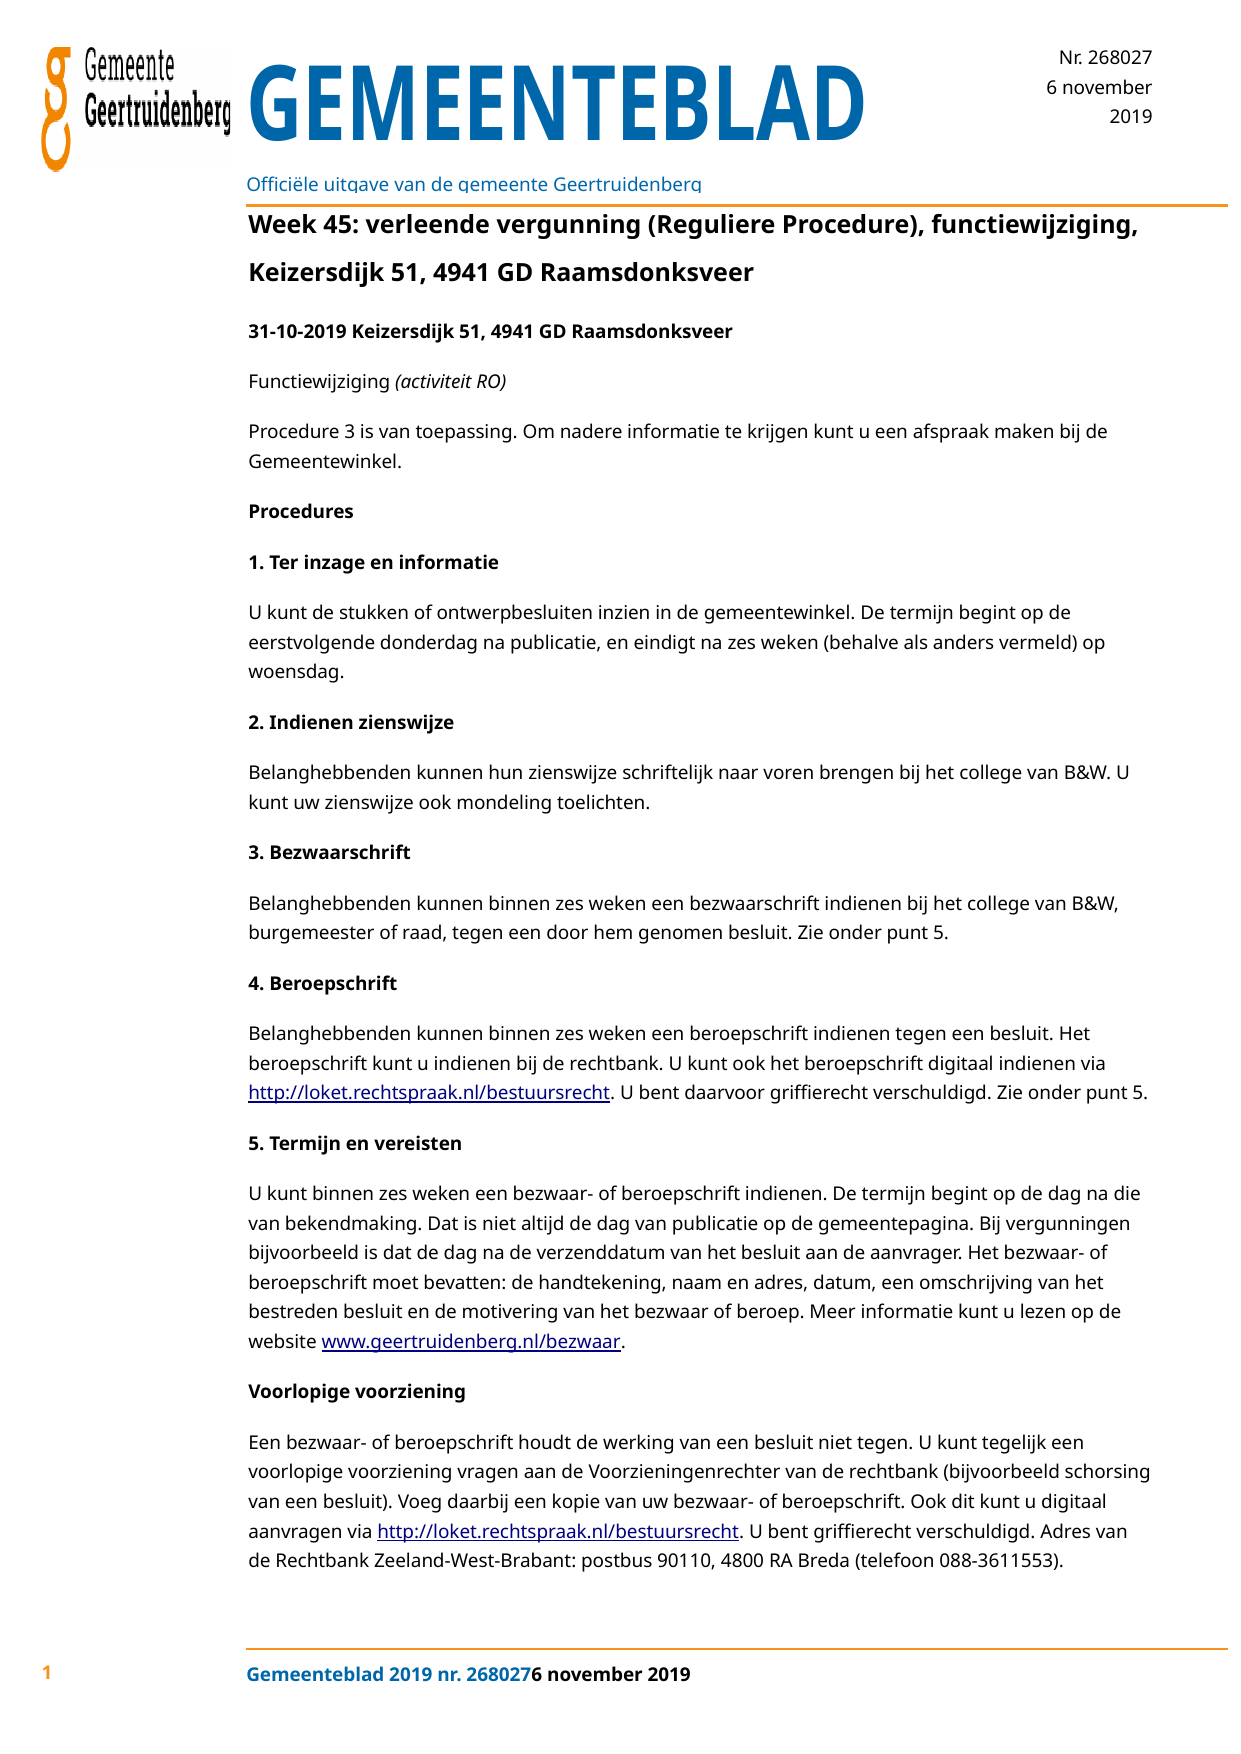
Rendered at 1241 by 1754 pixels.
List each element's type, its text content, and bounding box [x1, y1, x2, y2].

text 2. Indienen zienswijze [248, 709, 1152, 735]
text Functiewijziging (activiteit RO) [248, 368, 1152, 394]
text Belanghebbenden kunnen binnen zes weken een bezwaarschrift indienen bij het college van B&W, burgemeester of raad, tegen een door hem genomen besluit. Zie onder punt 5. [248, 890, 1152, 945]
text 5. Termijn en vereisten [248, 1130, 1152, 1156]
text U kunt binnen zes weken een bezwaar- of beroepschrift indienen. De termijn begint op de dag na die van bekendmaking. Dat is niet altijd de dag van publicatie op de gemeentepagina. Bij vergunningen bijvoorbeeld is dat de dag na de verzenddatum van het besluit aan de aanvrager. Het bezwaar- of beroepschrift moet bevatten: de handtekening, naam en adres, datum, een omschrijving van het bestreden besluit en de motivering van het bezwaar of beroep. Meer informatie kunt u lezen op de website www.geertruidenberg.nl/bezwaar. [248, 1180, 1152, 1354]
text Belanghebbenden kunnen binnen zes weken een beroepschrift indienen tegen een besluit. Het beroepschrift kunt u indienen bij de rechtbank. U kunt ook het beroepschrift digitaal indienen via http://loket.rechtspraak.nl/bestuursrecht. U bent daarvoor griffierecht verschuldigd. Zie onder punt 5. [248, 1020, 1152, 1105]
text Procedure 3 is van toepassing. Om nadere informatie te krijgen kunt u een afspraak maken bij de Gemeentewinkel. [248, 419, 1152, 474]
text Belanghebbenden kunnen hun zienswijze schriftelijk naar voren brengen bij het college van B&W. U kunt uw zienswijze ook mondeling toelichten. [248, 759, 1152, 815]
text 31-10-2019 Keizersdijk 51, 4941 GD Raamsdonksveer [248, 318, 1152, 344]
text 1. Ter inzage en informatie [248, 549, 1152, 575]
text Procedures [248, 499, 1152, 524]
picture [41, 47, 231, 172]
text 4. Beroepschrift [248, 970, 1152, 996]
text Week 45: verleende vergunning (Reguliere Procedure), functiewijziging, Keizersdijk 51, 4941 GD Raamsdonksveer [248, 207, 1152, 288]
text 3. Bezwaarschrift [248, 839, 1152, 865]
text Voorlopige voorziening [248, 1379, 1152, 1404]
text U kunt de stukken of ontwerpbesluiten inzien in de gemeentewinkel. De termijn begint op de eerstvolgende donderdag na publicatie, en eindigt na zes weken (behalve als anders vermeld) op woensdag. [248, 599, 1152, 684]
text Een bezwaar- of beroepschrift houdt de werking van een besluit niet tegen. U kunt tegelijk een voorlopige voorziening vragen aan de Voorzieningenrechter van de rechtbank (bijvoorbeeld schorsing van een besluit). Voeg daarbij een kopie van uw bezwaar- of beroepschrift. Ook dit kunt u digitaal aanvragen via http://loket.rechtspraak.nl/bestuursrecht. U bent griffierecht verschuldigd. Adres van de Rechtbank Zeeland-West-Brabant: postbus 90110, 4800 RA Breda (telefoon 088-3611553). [248, 1429, 1152, 1573]
